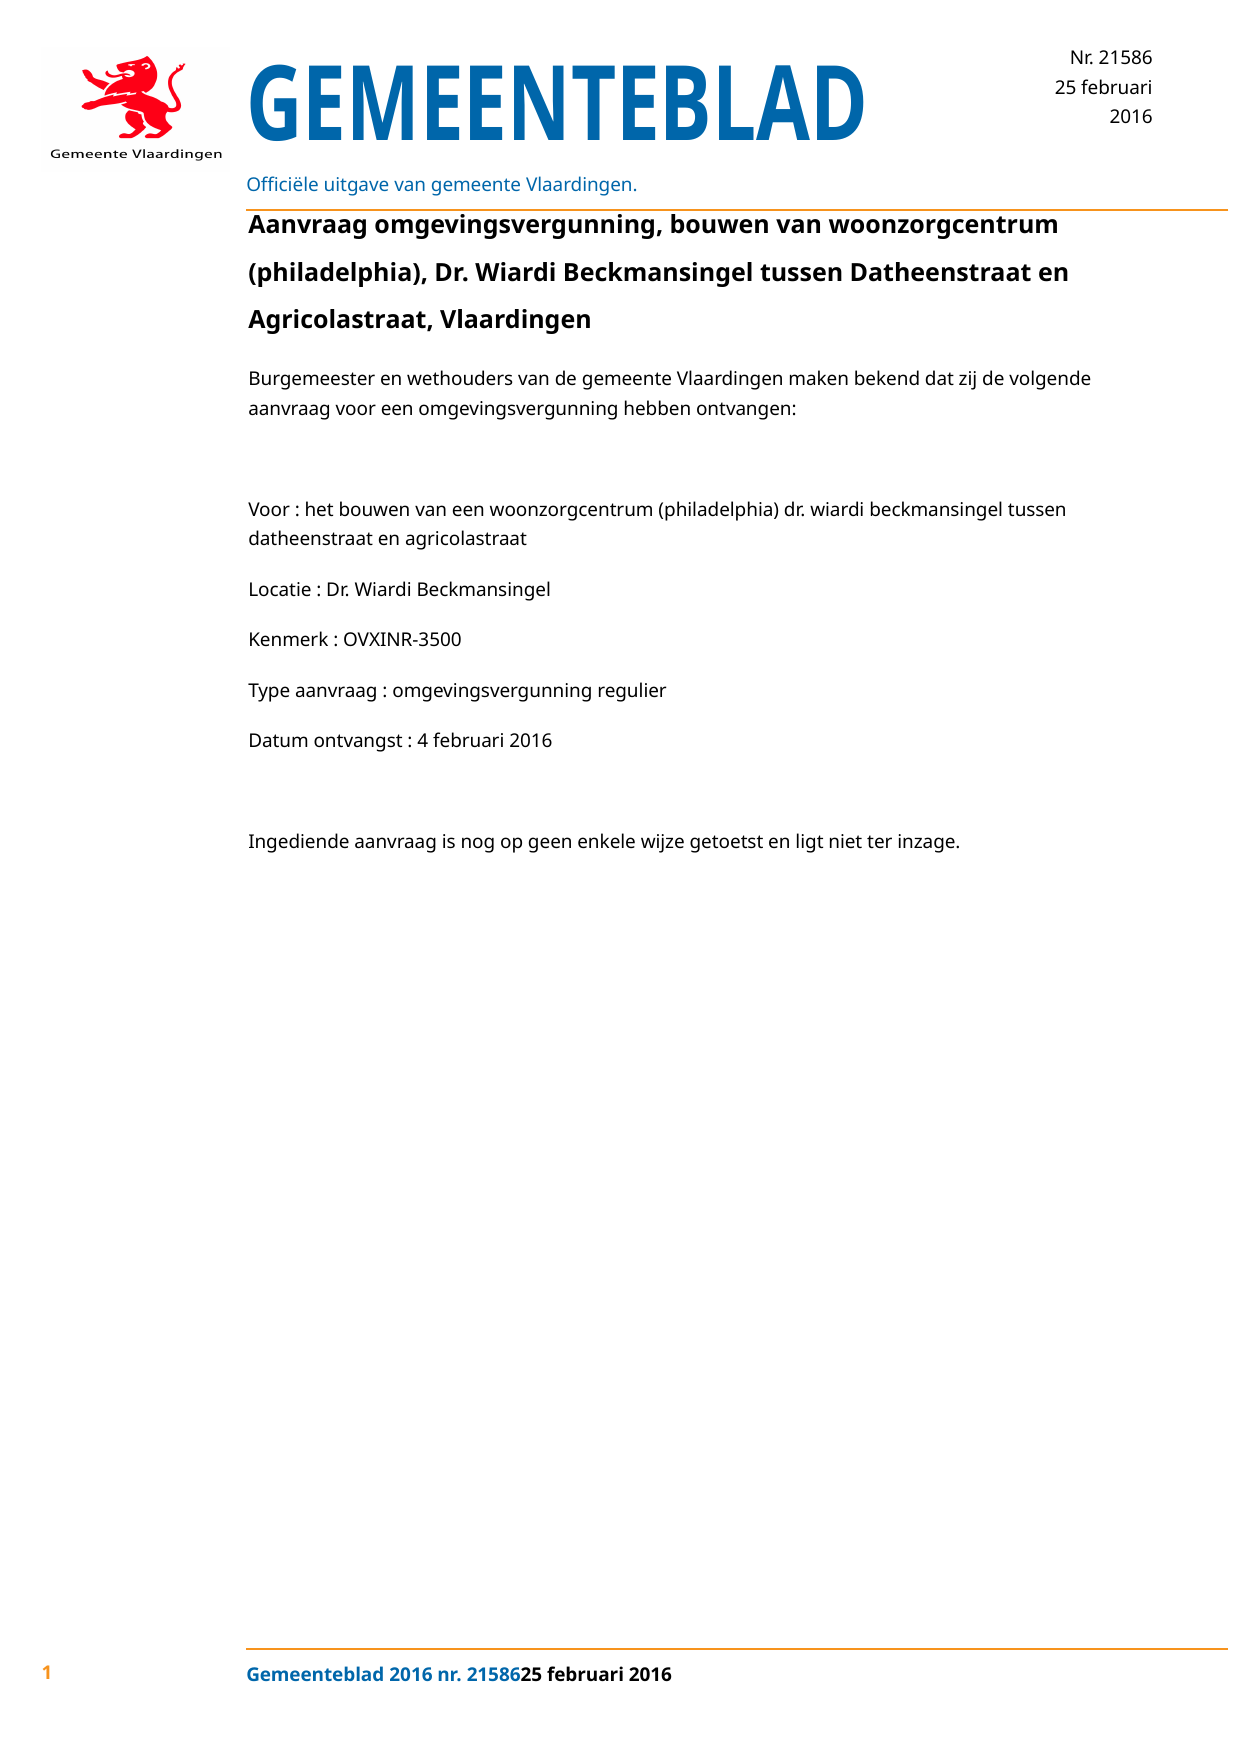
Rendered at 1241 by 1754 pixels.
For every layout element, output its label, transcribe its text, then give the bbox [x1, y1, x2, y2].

text Datum ontvangst : 4 februari 2016 [248, 727, 1152, 753]
text Aanvraag omgevingsvergunning, bouwen van woonzorgcentrum (philadelphia), Dr. Wiardi Beckmansingel tussen Datheenstraat en Agricolastraat, Vlaardingen [248, 211, 1152, 336]
text Voor : het bouwen van een woonzorgcentrum (philadelphia) dr. wiardi beckmansingel tussen datheenstraat en agricolastraat [248, 496, 1152, 551]
text Kenmerk : OVXINR-3500 [248, 626, 1152, 652]
text Ingediende aanvraag is nog op geen enkele wijze getoetst en ligt niet ter inzage. [248, 828, 1152, 854]
text Burgemeester en wethouders van de gemeente Vlaardingen maken bekend dat zij de volgende aanvraag voor een omgevingsvergunning hebben ontvangen: [248, 366, 1152, 421]
picture [41, 47, 231, 172]
text Type aanvraag : omgevingsvergunning regulier [248, 677, 1152, 702]
text Locatie : Dr. Wiardi Beckmansingel [248, 576, 1152, 602]
